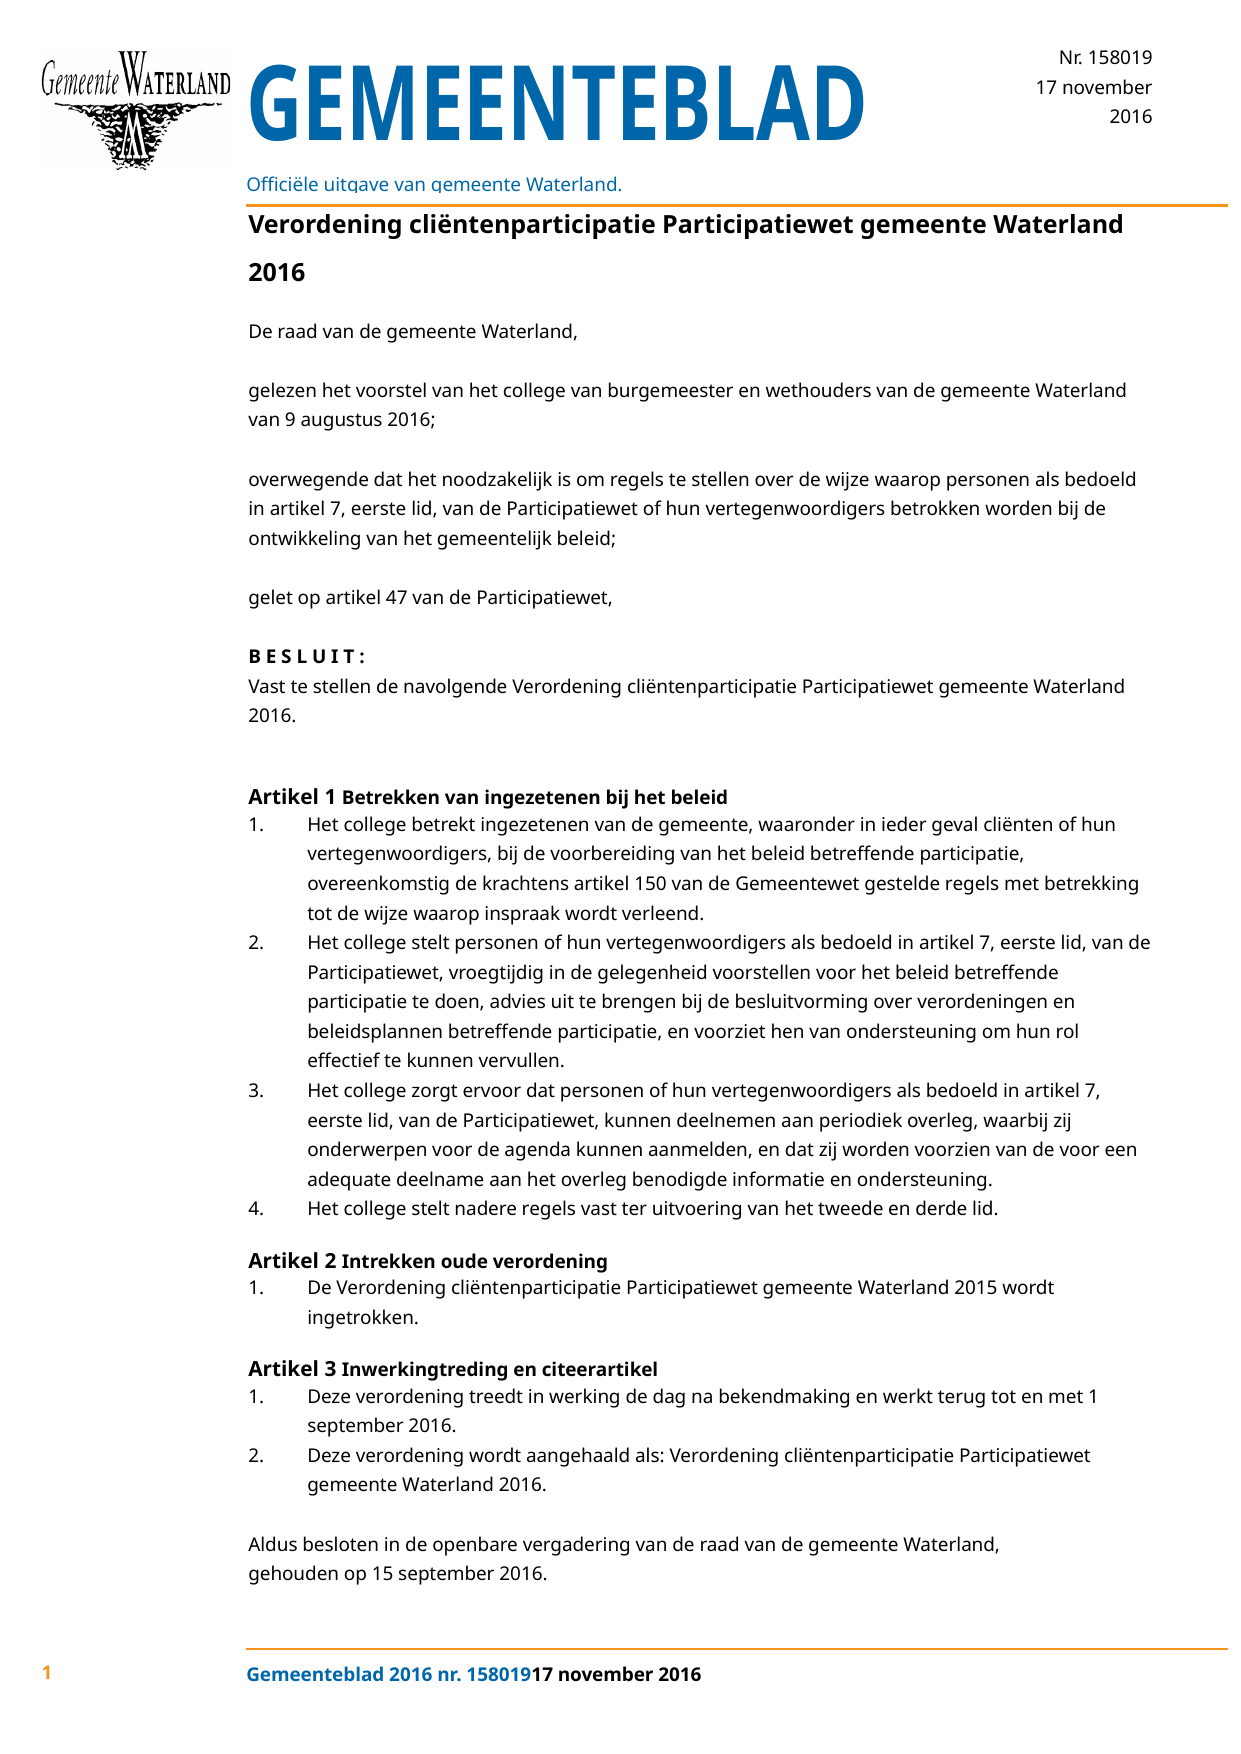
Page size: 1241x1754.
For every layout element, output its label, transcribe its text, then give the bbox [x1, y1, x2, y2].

text overwegende dat het noodzakelijk is om regels te stellen over de wijze waarop personen als bedoeld in artikel 7, eerste lid, van de Participatiewet of hun vertegenwoordigers betrokken worden bij de ontwikkeling van het gemeentelijk beleid; [248, 466, 1152, 551]
text gehouden op 15 september 2016. [248, 1560, 1152, 1586]
list Deze verordening wordt aangehaald als: Verordening cliëntenparticipatie Participatiewet gemeente Waterland 2016. [248, 1442, 1152, 1497]
text Artikel 1 Betrekken van ingezetenen bij het beleid [248, 782, 1152, 811]
text Artikel 3 Inwerkingtreding en citeerartikel [248, 1354, 1152, 1383]
text gelezen het voorstel van het college van burgemeester en wethouders van de gemeente Waterland van 9 augustus 2016; [248, 377, 1152, 432]
text Artikel 2 Intrekken oude verordening [248, 1246, 1152, 1274]
list De Verordening cliëntenparticipatie Participatiewet gemeente Waterland 2015 wordt ingetrokken. [248, 1274, 1152, 1330]
list Het college zorgt ervoor dat personen of hun vertegenwoordigers als bedoeld in artikel 7, eerste lid, van de Participatiewet, kunnen deelnemen aan periodiek overleg, waarbij zij onderwerpen voor de agenda kunnen aanmelden, en dat zij worden voorzien van de voor een adequate deelname aan het overleg benodigde informatie en ondersteuning. [248, 1077, 1152, 1192]
text B E S L U I T : [248, 643, 1152, 669]
text Vast te stellen de navolgende Verordening cliëntenparticipatie Participatiewet gemeente Waterland 2016. [248, 673, 1152, 728]
picture [41, 47, 231, 172]
list Het college stelt personen of hun vertegenwoordigers als bedoeld in artikel 7, eerste lid, van de Participatiewet, vroegtijdig in de gelegenheid voorstellen voor het beleid betreffende participatie te doen, advies uit te brengen bij de besluitvorming over verordeningen en beleidsplannen betreffende participatie, en voorziet hen van ondersteuning om hun rol effectief te kunnen vervullen. [248, 929, 1152, 1073]
list Deze verordening treedt in werking de dag na bekendmaking en werkt terug tot en met 1 september 2016. [248, 1383, 1152, 1438]
text Verordening cliëntenparticipatie Participatiewet gemeente Waterland 2016 [248, 207, 1152, 288]
list Het college betrekt ingezetenen van de gemeente, waaronder in ieder geval cliënten of hun vertegenwoordigers, bij de voorbereiding van het beleid betreffende participatie, overeenkomstig de krachtens artikel 150 van de Gemeentewet gestelde regels met betrekking tot de wijze waarop inspraak wordt verleend. [248, 811, 1152, 925]
text gelet op artikel 47 van de Participatiewet, [248, 584, 1152, 610]
text De raad van de gemeente Waterland, [248, 318, 1152, 344]
list Het college stelt nadere regels vast ter uitvoering van het tweede en derde lid. [248, 1196, 1152, 1221]
text Aldus besloten in de openbare vergadering van de raad van de gemeente Waterland, [248, 1531, 1152, 1556]
